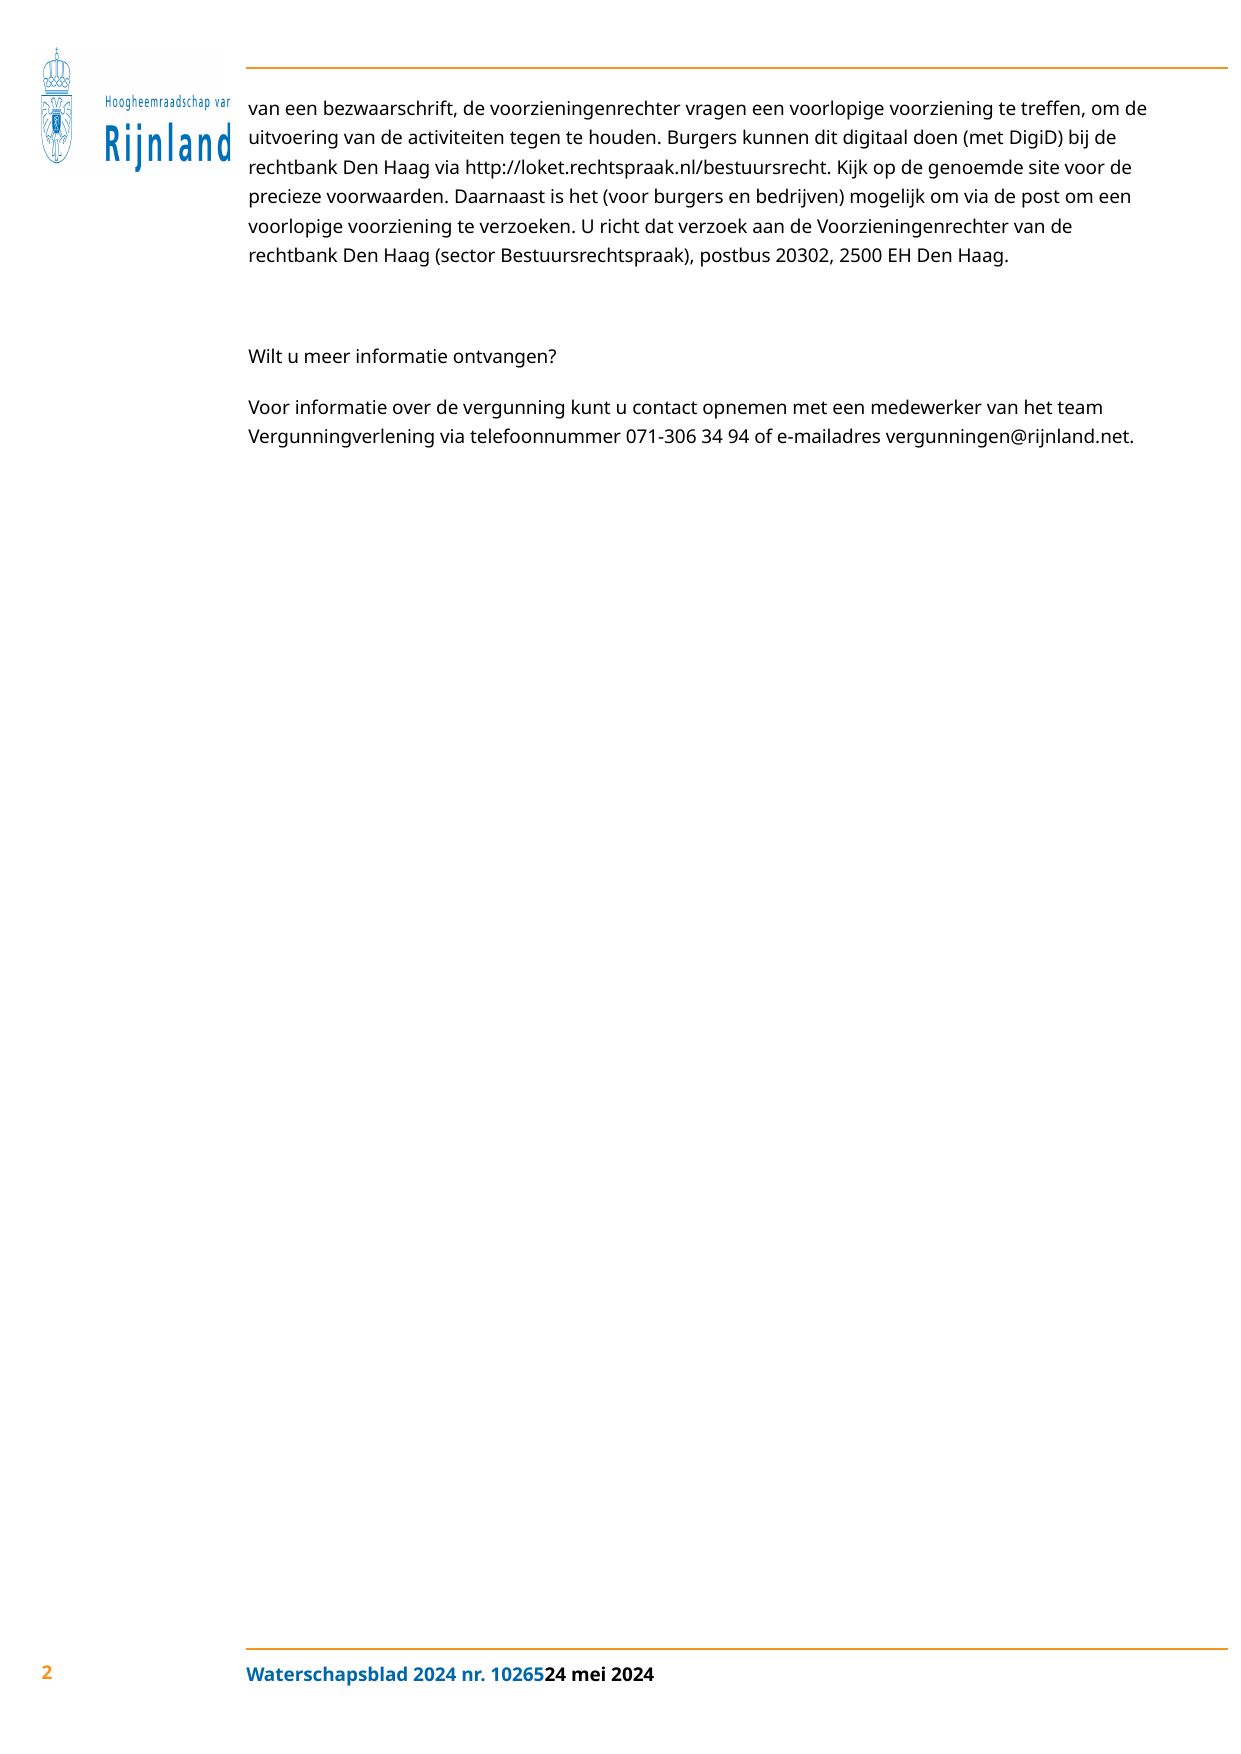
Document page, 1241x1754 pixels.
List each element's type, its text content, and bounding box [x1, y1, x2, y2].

picture [41, 47, 231, 172]
text Voor informatie over de vergunning kunt u contact opnemen met een medewerker van het team Vergunningverlening via telefoonnummer 071-306 34 94 of e-mailadres vergunningen@rijnland.net. [248, 394, 1152, 449]
text Wilt u meer informatie ontvangen? [248, 343, 1152, 369]
text van een bezwaarschrift, de voorzieningenrechter vragen een voorlopige voorziening te treffen, om de uitvoering van de activiteiten tegen te houden. Burgers kunnen dit digitaal doen (met DigiD) bij de rechtbank Den Haag via http://loket.rechtspraak.nl/bestuursrecht. Kijk op de genoemde site voor de precieze voorwaarden. Daarnaast is het (voor burgers en bedrijven) mogelijk om via de post om een voorlopige voorziening te verzoeken. U richt dat verzoek aan de Voorzieningenrechter van de rechtbank Den Haag (sector Bestuursrechtspraak), postbus 20302, 2500 EH Den Haag. [248, 95, 1152, 268]
